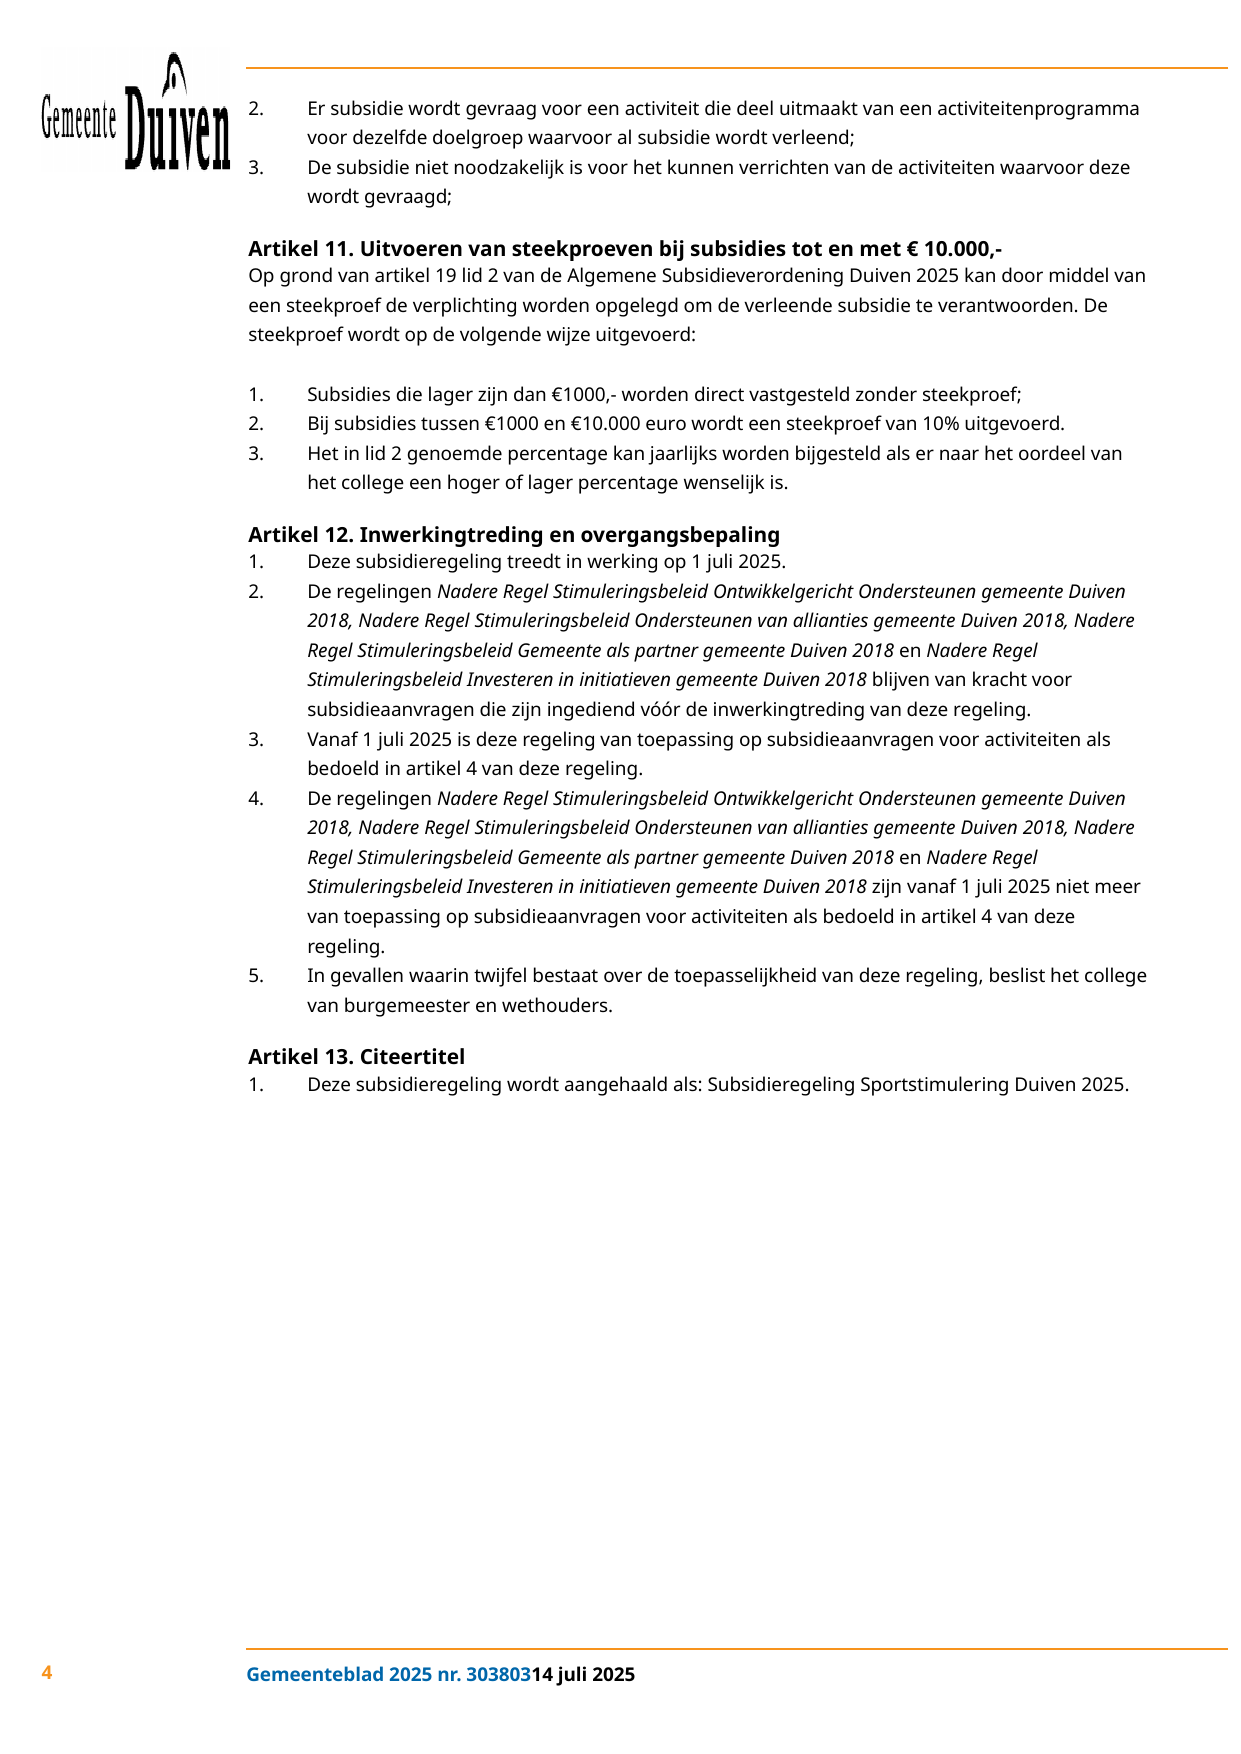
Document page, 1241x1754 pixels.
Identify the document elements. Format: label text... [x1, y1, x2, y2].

list De regelingen Nadere Regel Stimuleringsbeleid Ontwikkelgericht Ondersteunen gemeente Duiven 2018, Nadere Regel Stimuleringsbeleid Ondersteunen van allianties gemeente Duiven 2018, Nadere Regel Stimuleringsbeleid Gemeente als partner gemeente Duiven 2018 en Nadere Regel Stimuleringsbeleid Investeren in initiatieven gemeente Duiven 2018 zijn vanaf 1 juli 2025 niet meer van toepassing op subsidieaanvragen voor activiteiten als bedoeld in artikel 4 van deze regeling. [248, 785, 1152, 959]
list Vanaf 1 juli 2025 is deze regeling van toepassing op subsidieaanvragen voor activiteiten als bedoeld in artikel 4 van deze regeling. [248, 726, 1152, 781]
list Er subsidie wordt gevraag voor een activiteit die deel uitmaakt van een activiteitenprogramma voor dezelfde doelgroep waarvoor al subsidie wordt verleend; [248, 95, 1152, 150]
text Artikel 12. Inwerkingtreding en overgangsbepaling [248, 520, 1152, 548]
list Deze subsidieregeling treedt in werking op 1 juli 2025. [248, 548, 1152, 574]
list Bij subsidies tussen €1000 en €10.000 euro wordt een steekproef van 10% uitgevoerd. [248, 410, 1152, 436]
text Artikel 13. Citeertitel [248, 1042, 1152, 1071]
list Deze subsidieregeling wordt aangehaald als: Subsidieregeling Sportstimulering Duiven 2025. [248, 1071, 1152, 1097]
list In gevallen waarin twijfel bestaat over de toepasselijkheid van deze regeling, beslist het college van burgemeester en wethouders. [248, 962, 1152, 1018]
picture [41, 47, 231, 172]
list De subsidie niet noodzakelijk is voor het kunnen verrichten van de activiteiten waarvoor deze wordt gevraagd; [248, 154, 1152, 209]
text Artikel 11. Uitvoeren van steekproeven bij subsidies tot en met € 10.000,- [248, 234, 1152, 262]
text Op grond van artikel 19 lid 2 van de Algemene Subsidieverordening Duiven 2025 kan door middel van een steekproef de verplichting worden opgelegd om de verleende subsidie te verantwoorden. De steekproef wordt op de volgende wijze uitgevoerd: [248, 262, 1152, 347]
list Het in lid 2 genoemde percentage kan jaarlijks worden bijgesteld als er naar het oordeel van het college een hoger of lager percentage wenselijk is. [248, 440, 1152, 495]
list De regelingen Nadere Regel Stimuleringsbeleid Ontwikkelgericht Ondersteunen gemeente Duiven 2018, Nadere Regel Stimuleringsbeleid Ondersteunen van allianties gemeente Duiven 2018, Nadere Regel Stimuleringsbeleid Gemeente als partner gemeente Duiven 2018 en Nadere Regel Stimuleringsbeleid Investeren in initiatieven gemeente Duiven 2018 blijven van kracht voor subsidieaanvragen die zijn ingediend vóór de inwerkingtreding van deze regeling. [248, 578, 1152, 722]
list Subsidies die lager zijn dan €1000,- worden direct vastgesteld zonder steekproef; [248, 381, 1152, 406]
